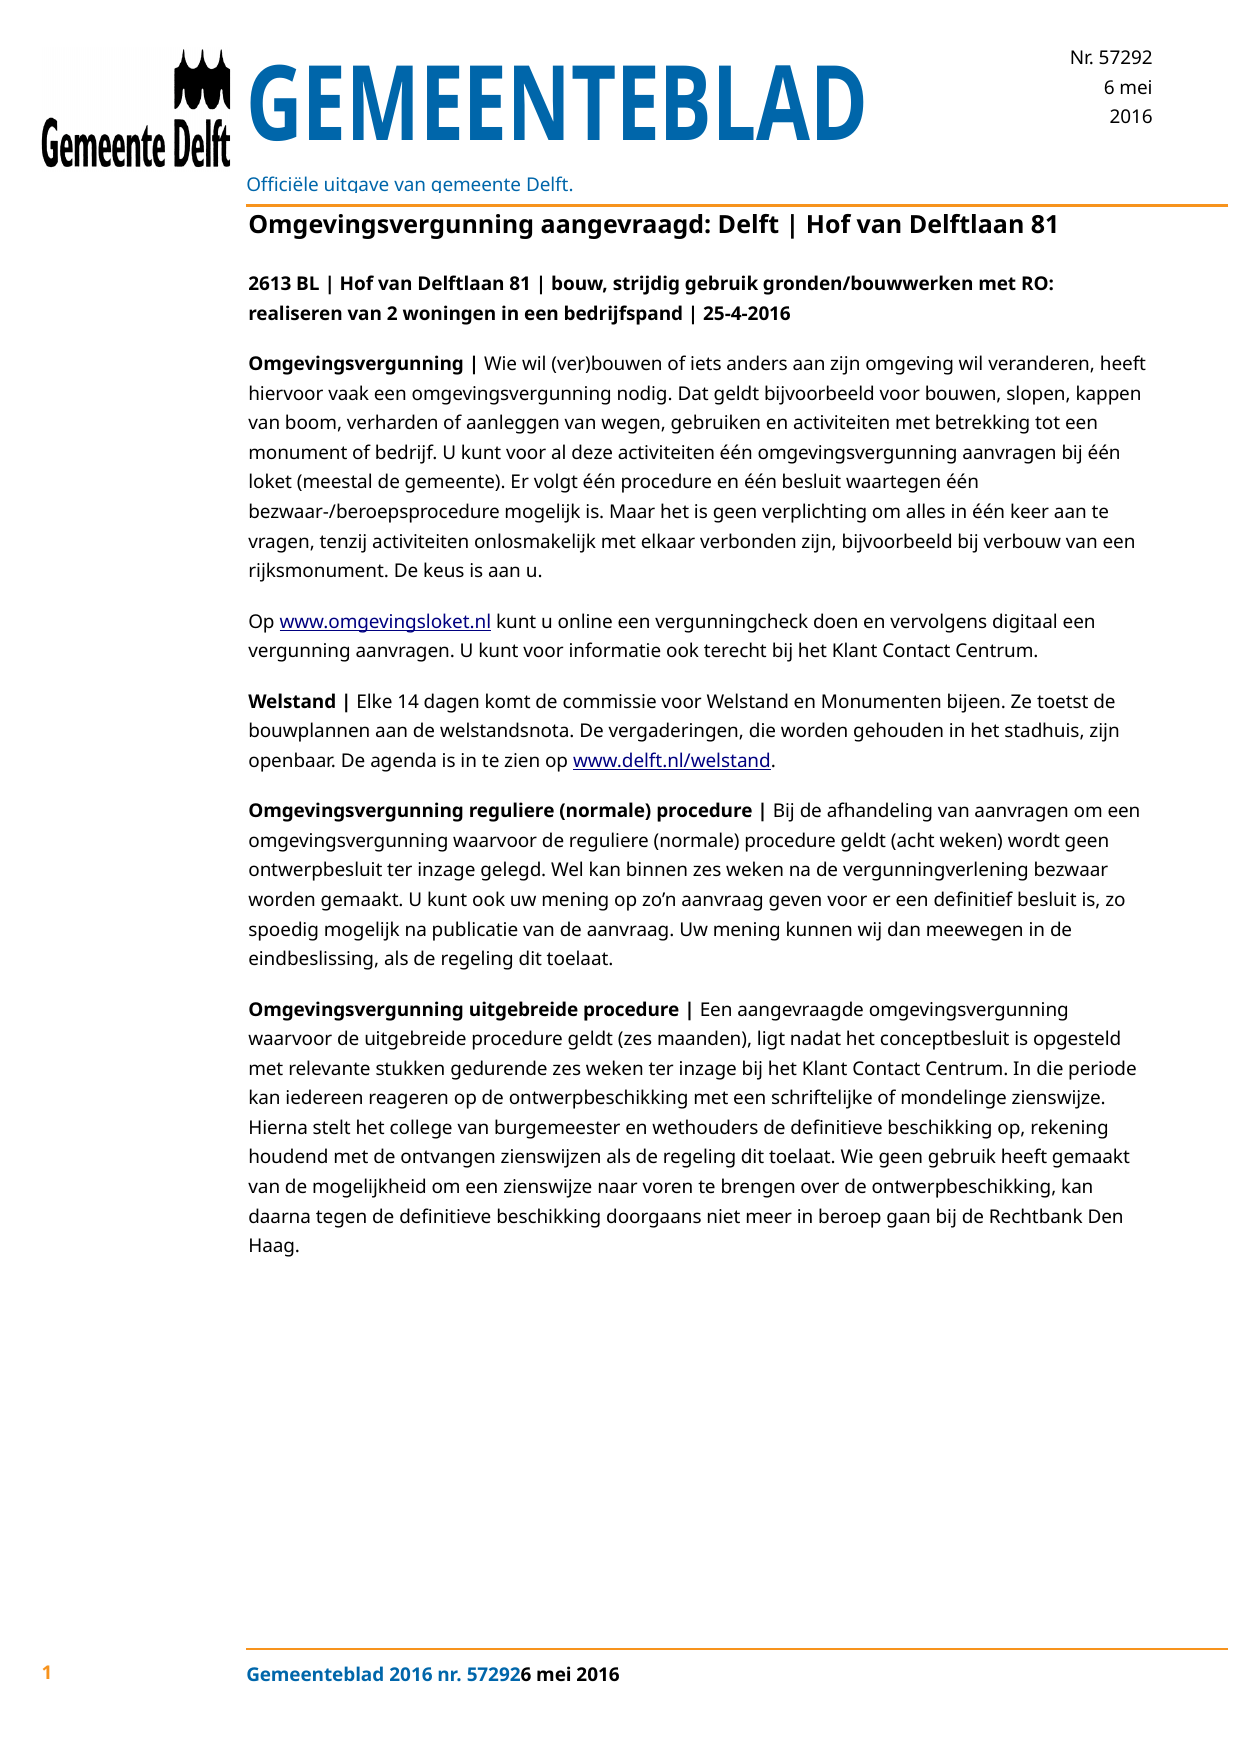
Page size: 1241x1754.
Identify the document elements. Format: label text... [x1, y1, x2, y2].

text 2613 BL | Hof van Delftlaan 81 | bouw, strijdig gebruik gronden/bouwwerken met RO: realiseren van 2 woningen in een bedrijfspand | 25-4-2016 [248, 270, 1152, 326]
text Omgevingsvergunning | Wie wil (ver)bouwen of iets anders aan zijn omgeving wil veranderen, heeft hiervoor vaak een omgevingsvergunning nodig. Dat geldt bijvoorbeeld voor bouwen, slopen, kappen van boom, verharden of aanleggen van wegen, gebruiken en activiteiten met betrekking tot een monument of bedrijf. U kunt voor al deze activiteiten één omgevingsvergunning aanvragen bij één loket (meestal de gemeente). Er volgt één procedure en één besluit waartegen één bezwaar-/beroepsprocedure mogelijk is. Maar het is geen verplichting om alles in één keer aan te vragen, tenzij activiteiten onlosmakelijk met elkaar verbonden zijn, bijvoorbeeld bij verbouw van een rijksmonument. De keus is aan u. [248, 350, 1152, 583]
text Welstand | Elke 14 dagen komt de commissie voor Welstand en Monumenten bijeen. Ze toetst de bouwplannen aan de welstandsnota. De vergaderingen, die worden gehouden in het stadhuis, zijn openbaar. De agenda is in te zien op www.delft.nl/welstand. [248, 688, 1152, 773]
text Op www.omgevingsloket.nl kunt u online een vergunningcheck doen en vervolgens digitaal een vergunning aanvragen. U kunt voor informatie ook terecht bij het Klant Contact Centrum. [248, 608, 1152, 663]
picture [41, 47, 231, 172]
text Omgevingsvergunning reguliere (normale) procedure | Bij de afhandeling van aanvragen om een omgevingsvergunning waarvoor de reguliere (normale) procedure geldt (acht weken) wordt geen ontwerpbesluit ter inzage gelegd. Wel kan binnen zes weken na de vergunningverlening bezwaar worden gemaakt. U kunt ook uw mening op zo’n aanvraag geven voor er een definitief besluit is, zo spoedig mogelijk na publicatie van de aanvraag. Uw mening kunnen wij dan meewegen in de eindbeslissing, als de regeling dit toelaat. [248, 797, 1152, 971]
text Omgevingsvergunning uitgebreide procedure | Een aangevraagde omgevingsvergunning waarvoor de uitgebreide procedure geldt (zes maanden), ligt nadat het conceptbesluit is opgesteld met relevante stukken gedurende zes weken ter inzage bij het Klant Contact Centrum. In die periode kan iedereen reageren op de ontwerpbeschikking met een schriftelijke of mondelinge zienswijze. Hierna stelt het college van burgemeester en wethouders de definitieve beschikking op, rekening houdend met de ontvangen zienswijzen als de regeling dit toelaat. Wie geen gebruik heeft gemaakt van de mogelijkheid om een zienswijze naar voren te brengen over de ontwerpbeschikking, kan daarna tegen de definitieve beschikking doorgaans niet meer in beroep gaan bij de Rechtbank Den Haag. [248, 996, 1152, 1258]
text Omgevingsvergunning aangevraagd: Delft | Hof van Delftlaan 81 [248, 207, 1152, 241]
